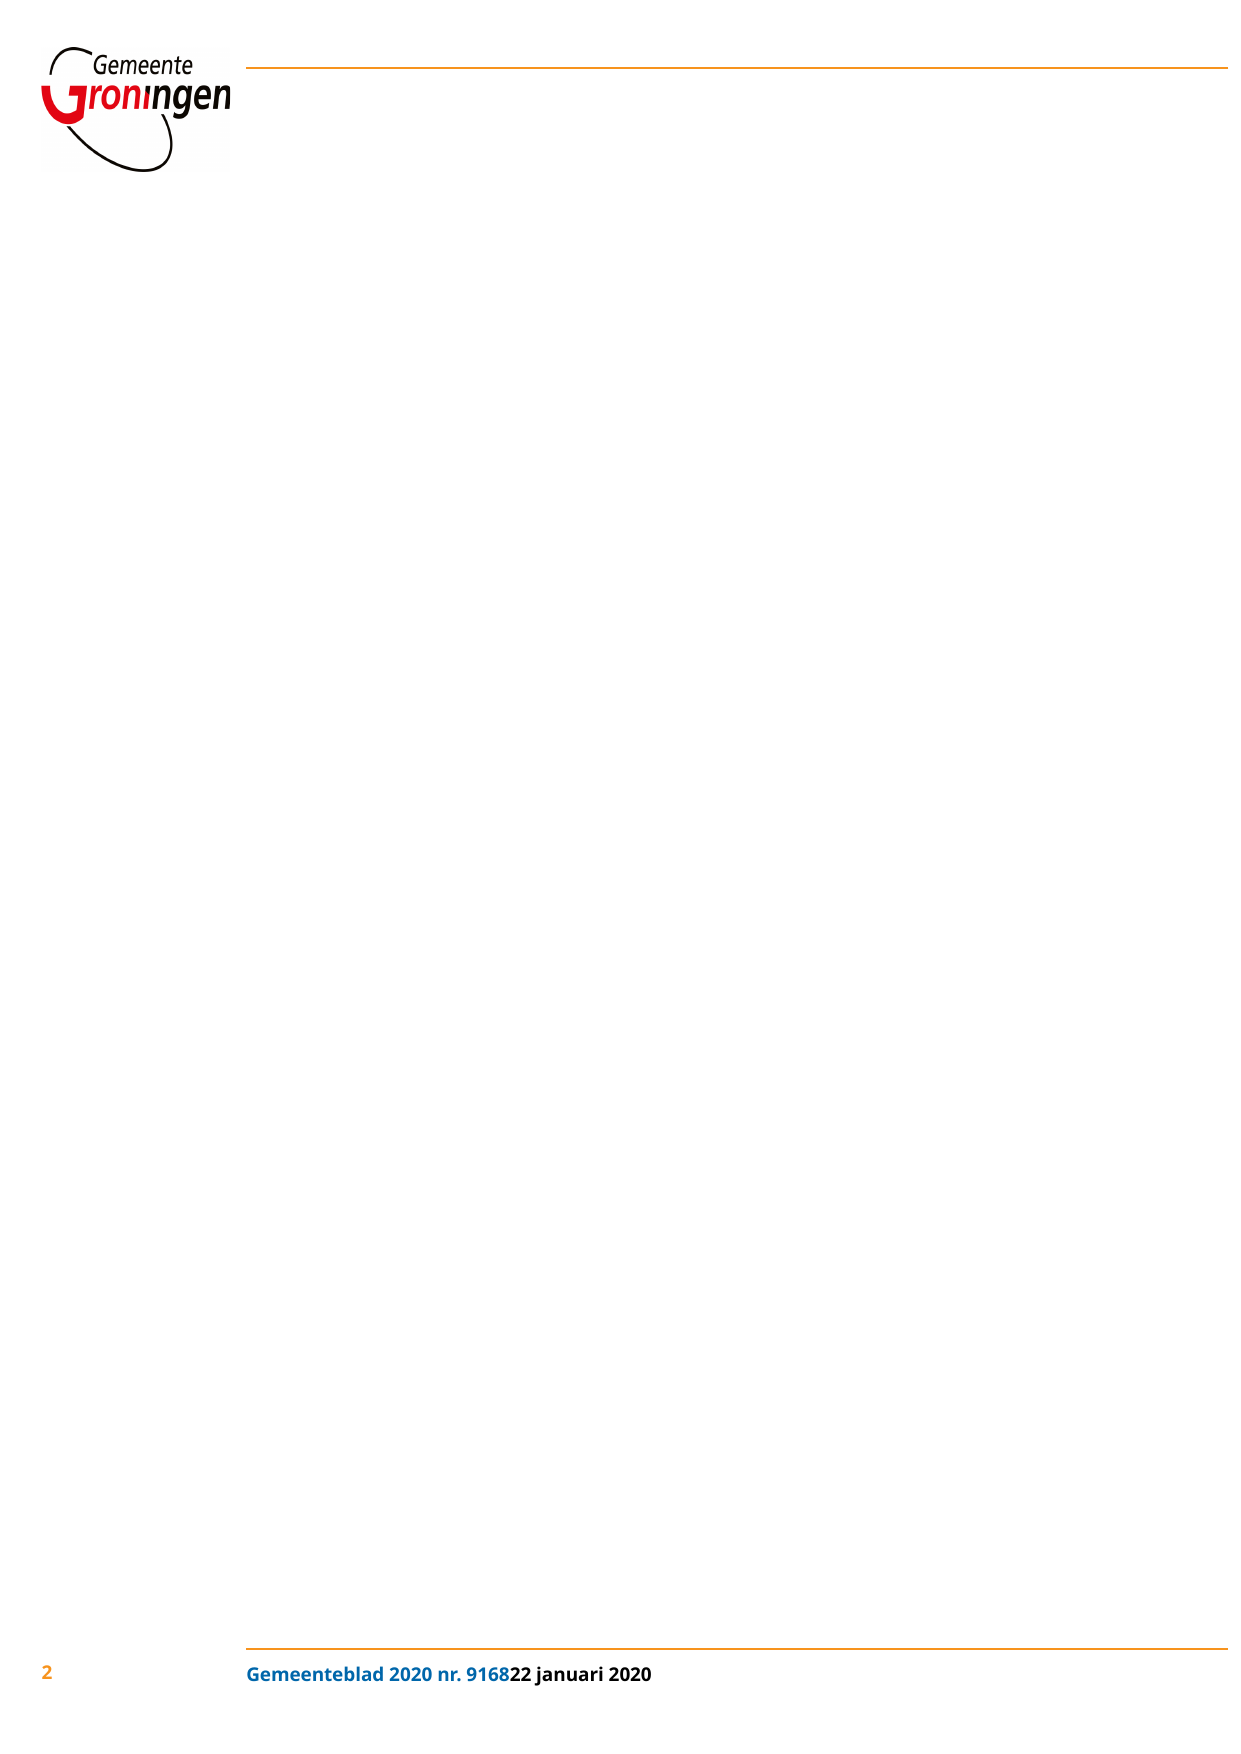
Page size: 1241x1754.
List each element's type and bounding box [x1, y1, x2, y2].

picture [41, 47, 231, 172]
